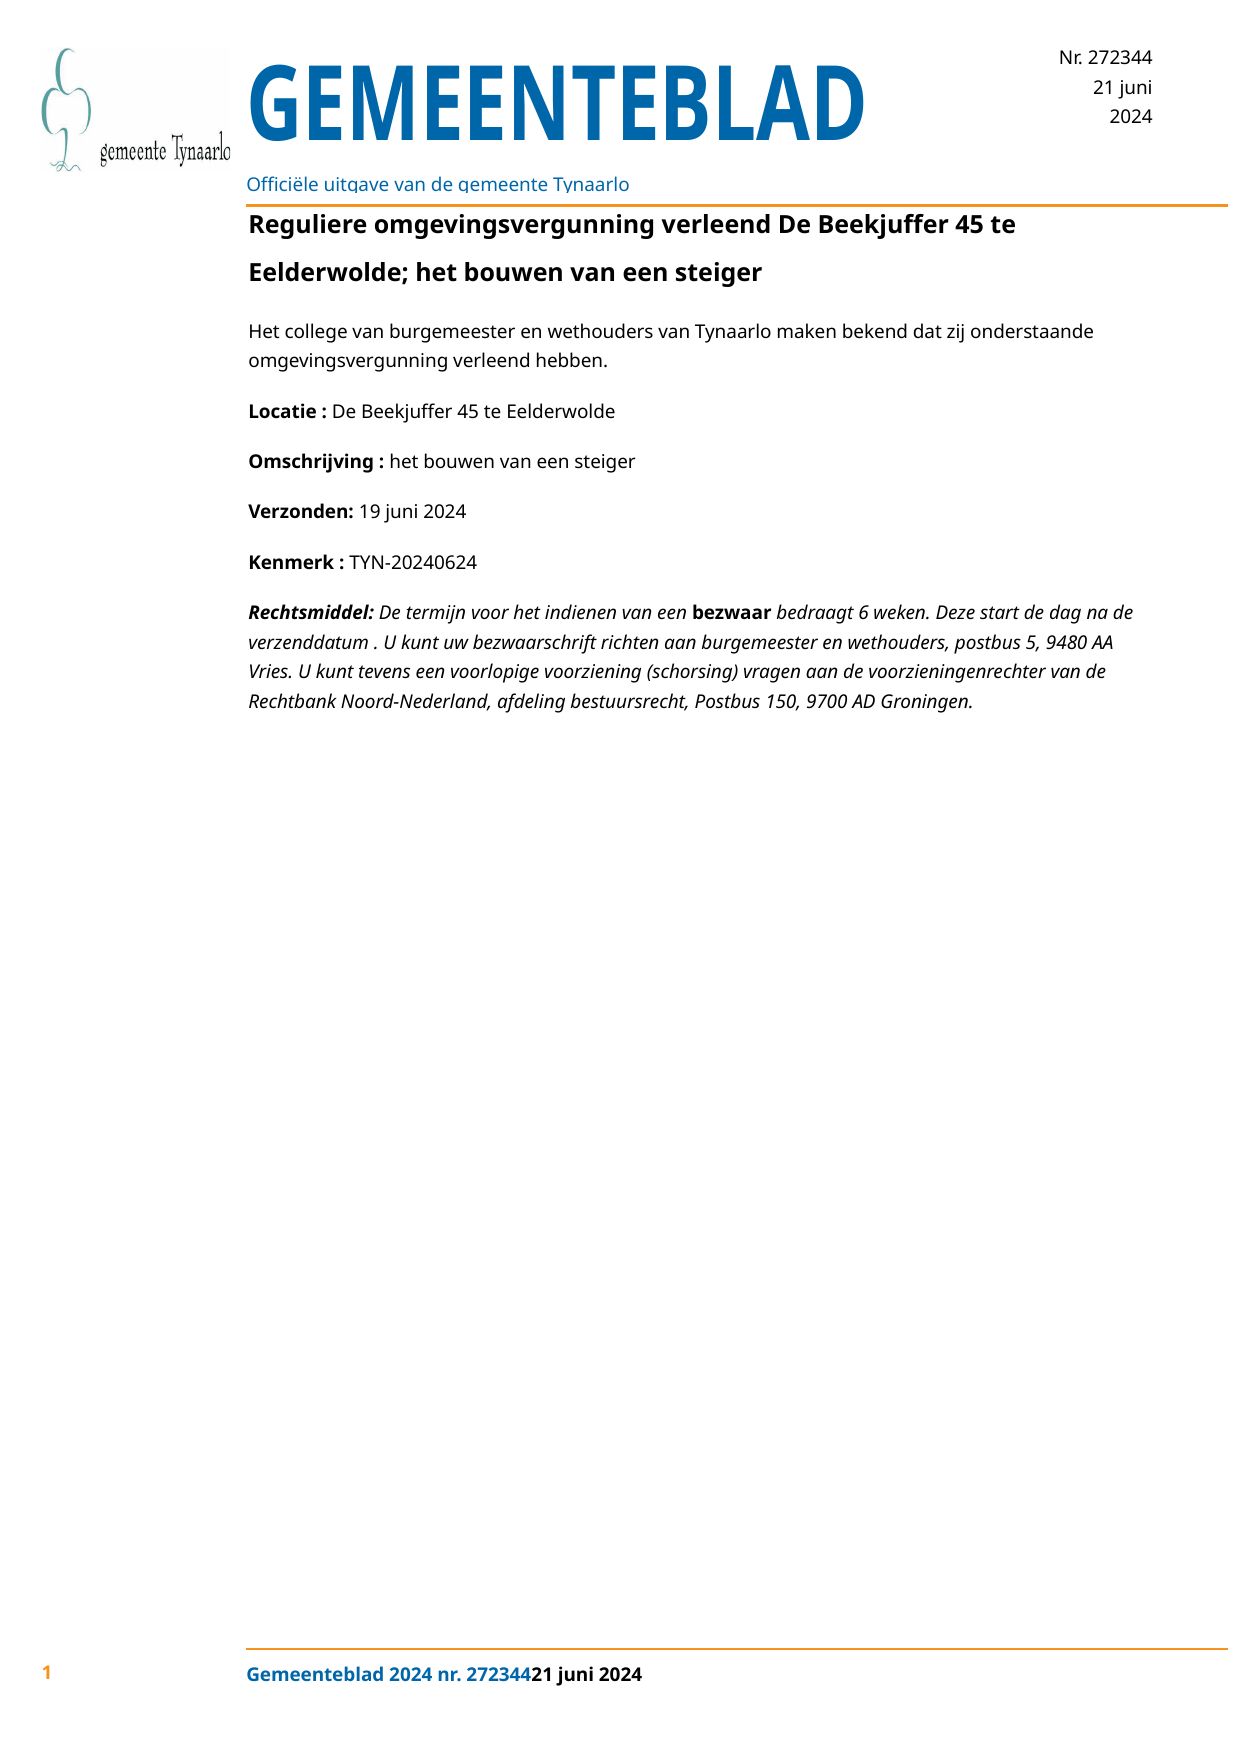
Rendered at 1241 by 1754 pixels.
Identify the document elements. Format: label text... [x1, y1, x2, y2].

text Reguliere omgevingsvergunning verleend De Beekjuffer 45 te Eelderwolde; het bouwen van een steiger [248, 207, 1152, 288]
text Locatie : De Beekjuffer 45 te Eelderwolde [248, 398, 1152, 424]
text Het college van burgemeester en wethouders van Tynaarlo maken bekend dat zij onderstaande omgevingsvergunning verleend hebben. [248, 318, 1152, 373]
picture [41, 47, 231, 172]
text Rechtsmiddel: De termijn voor het indienen van een bezwaar bedraagt 6 weken. Deze start de dag na de verzenddatum . U kunt uw bezwaarschrift richten aan burgemeester en wethouders, postbus 5, 9480 AA Vries. U kunt tevens een voorlopige voorziening (schorsing) vragen aan de voorzieningenrechter van de Rechtbank Noord-Nederland, afdeling bestuursrecht, Postbus 150, 9700 AD Groningen. [248, 599, 1152, 714]
text Omschrijving : het bouwen van een steiger [248, 448, 1152, 474]
text Verzonden: 19 juni 2024 [248, 499, 1152, 524]
text Kenmerk : TYN-20240624 [248, 549, 1152, 575]
